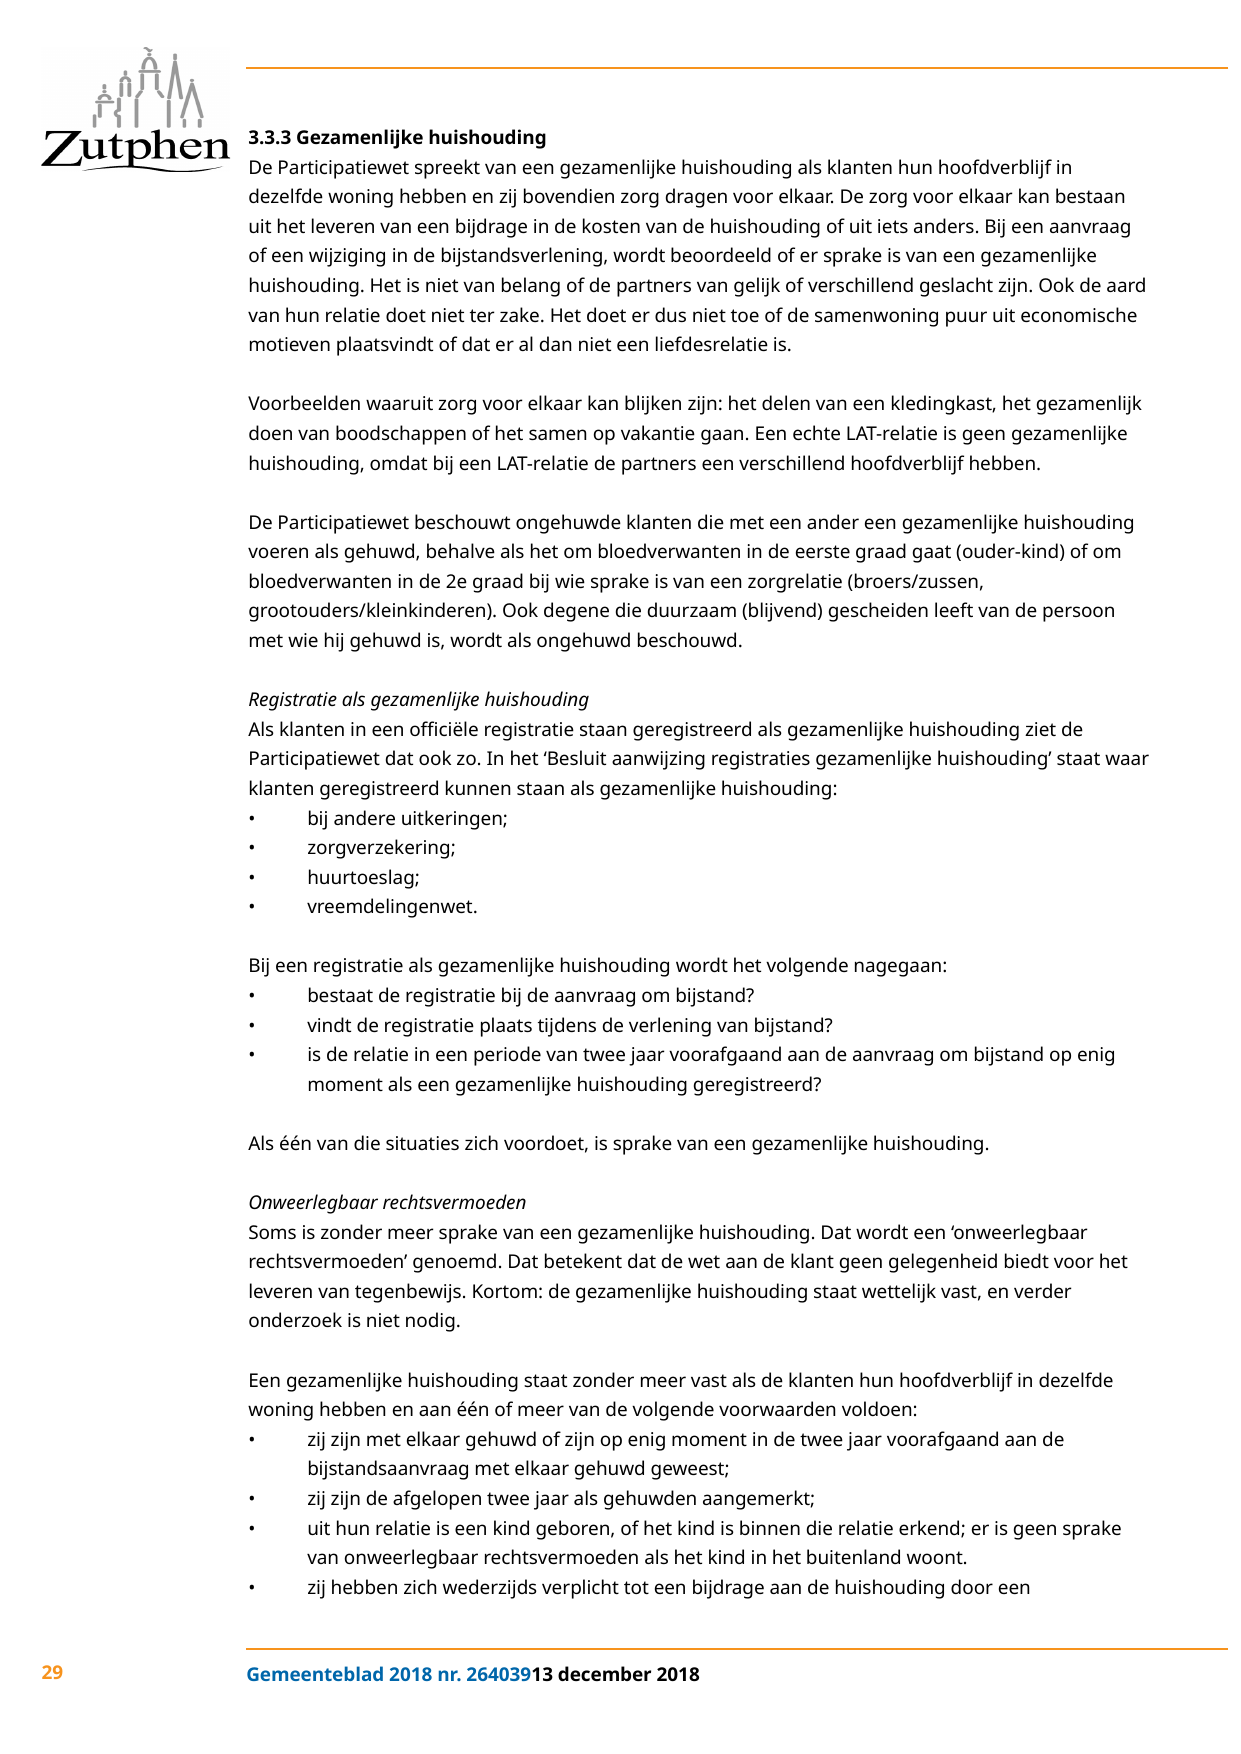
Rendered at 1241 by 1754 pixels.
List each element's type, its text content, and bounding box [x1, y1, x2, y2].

list uit hun relatie is een kind geboren, of het kind is binnen die relatie erkend; er is geen sprake van onweerlegbaar rechtsvermoeden als het kind in het buitenland woont. [248, 1515, 1152, 1570]
text Registratie als gezamenlijke huishouding [248, 686, 1152, 712]
text De Participatiewet beschouwt ongehuwde klanten die met een ander een gezamenlijke huishouding voeren als gehuwd, behalve als het om bloedverwanten in de eerste graad gaat (ouder-kind) of om bloedverwanten in de 2e graad bij wie sprake is van een zorgrelatie (broers/zussen, grootouders/kleinkinderen). Ook degene die duurzaam (blijvend) gescheiden leeft van de persoon met wie hij gehuwd is, wordt als ongehuwd beschouwd. [248, 509, 1152, 653]
list zij zijn de afgelopen twee jaar als gehuwden aangemerkt; [248, 1485, 1152, 1511]
text Als één van die situaties zich voordoet, is sprake van een gezamenlijke huishouding. [248, 1130, 1152, 1156]
text 3.3.3 Gezamenlijke huishouding [248, 124, 1152, 150]
text Als klanten in een officiële registratie staan geregistreerd als gezamenlijke huishouding ziet de Participatiewet dat ook zo. In het ‘Besluit aanwijzing registraties gezamenlijke huishouding’ staat waar klanten geregistreerd kunnen staan als gezamenlijke huishouding: [248, 716, 1152, 801]
list is de relatie in een periode van twee jaar voorafgaand aan de aanvraag om bijstand op enig moment als een gezamenlijke huishouding geregistreerd? [248, 1041, 1152, 1097]
text Bij een registratie als gezamenlijke huishouding wordt het volgende nagegaan: [248, 953, 1152, 978]
list vreemdelingenwet. [248, 893, 1152, 919]
list huurtoeslag; [248, 864, 1152, 890]
text Een gezamenlijke huishouding staat zonder meer vast als de klanten hun hoofdverblijf in dezelfde woning hebben en aan één of meer van de volgende voorwaarden voldoen: [248, 1367, 1152, 1422]
list zij hebben zich wederzijds verplicht tot een bijdrage aan de huishouding door een [248, 1574, 1152, 1600]
text Soms is zonder meer sprake van een gezamenlijke huishouding. Dat wordt een ‘onweerlegbaar rechtsvermoeden’ genoemd. Dat betekent dat de wet aan de klant geen gelegenheid biedt voor het leveren van tegenbewijs. Kortom: de gezamenlijke huishouding staat wettelijk vast, en verder onderzoek is niet nodig. [248, 1219, 1152, 1333]
list bestaat de registratie bij de aanvraag om bijstand? [248, 982, 1152, 1008]
text De Participatiewet spreekt van een gezamenlijke huishouding als klanten hun hoofdverblijf in dezelfde woning hebben en zij bovendien zorg dragen voor elkaar. De zorg voor elkaar kan bestaan uit het leveren van een bijdrage in de kosten van de huishouding of uit iets anders. Bij een aanvraag of een wijziging in de bijstandsverlening, wordt beoordeeld of er sprake is van een gezamenlijke huishouding. Het is niet van belang of de partners van gelijk of verschillend geslacht zijn. Ook de aard van hun relatie doet niet ter zake. Het doet er dus niet toe of de samenwoning puur uit economische motieven plaatsvindt of dat er al dan niet een liefdesrelatie is. [248, 154, 1152, 357]
picture [41, 47, 231, 172]
list bij andere uitkeringen; [248, 805, 1152, 831]
text Voorbeelden waaruit zorg voor elkaar kan blijken zijn: het delen van een kledingkast, het gezamenlijk doen van boodschappen of het samen op vakantie gaan. Een echte LAT-relatie is geen gezamenlijke huishouding, omdat bij een LAT-relatie de partners een verschillend hoofdverblijf hebben. [248, 391, 1152, 476]
text Onweerlegbaar rechtsvermoeden [248, 1189, 1152, 1215]
list vindt de registratie plaats tijdens de verlening van bijstand? [248, 1012, 1152, 1038]
list zorgverzekering; [248, 834, 1152, 860]
list zij zijn met elkaar gehuwd of zijn op enig moment in de twee jaar voorafgaand aan de bijstandsaanvraag met elkaar gehuwd geweest; [248, 1426, 1152, 1481]
